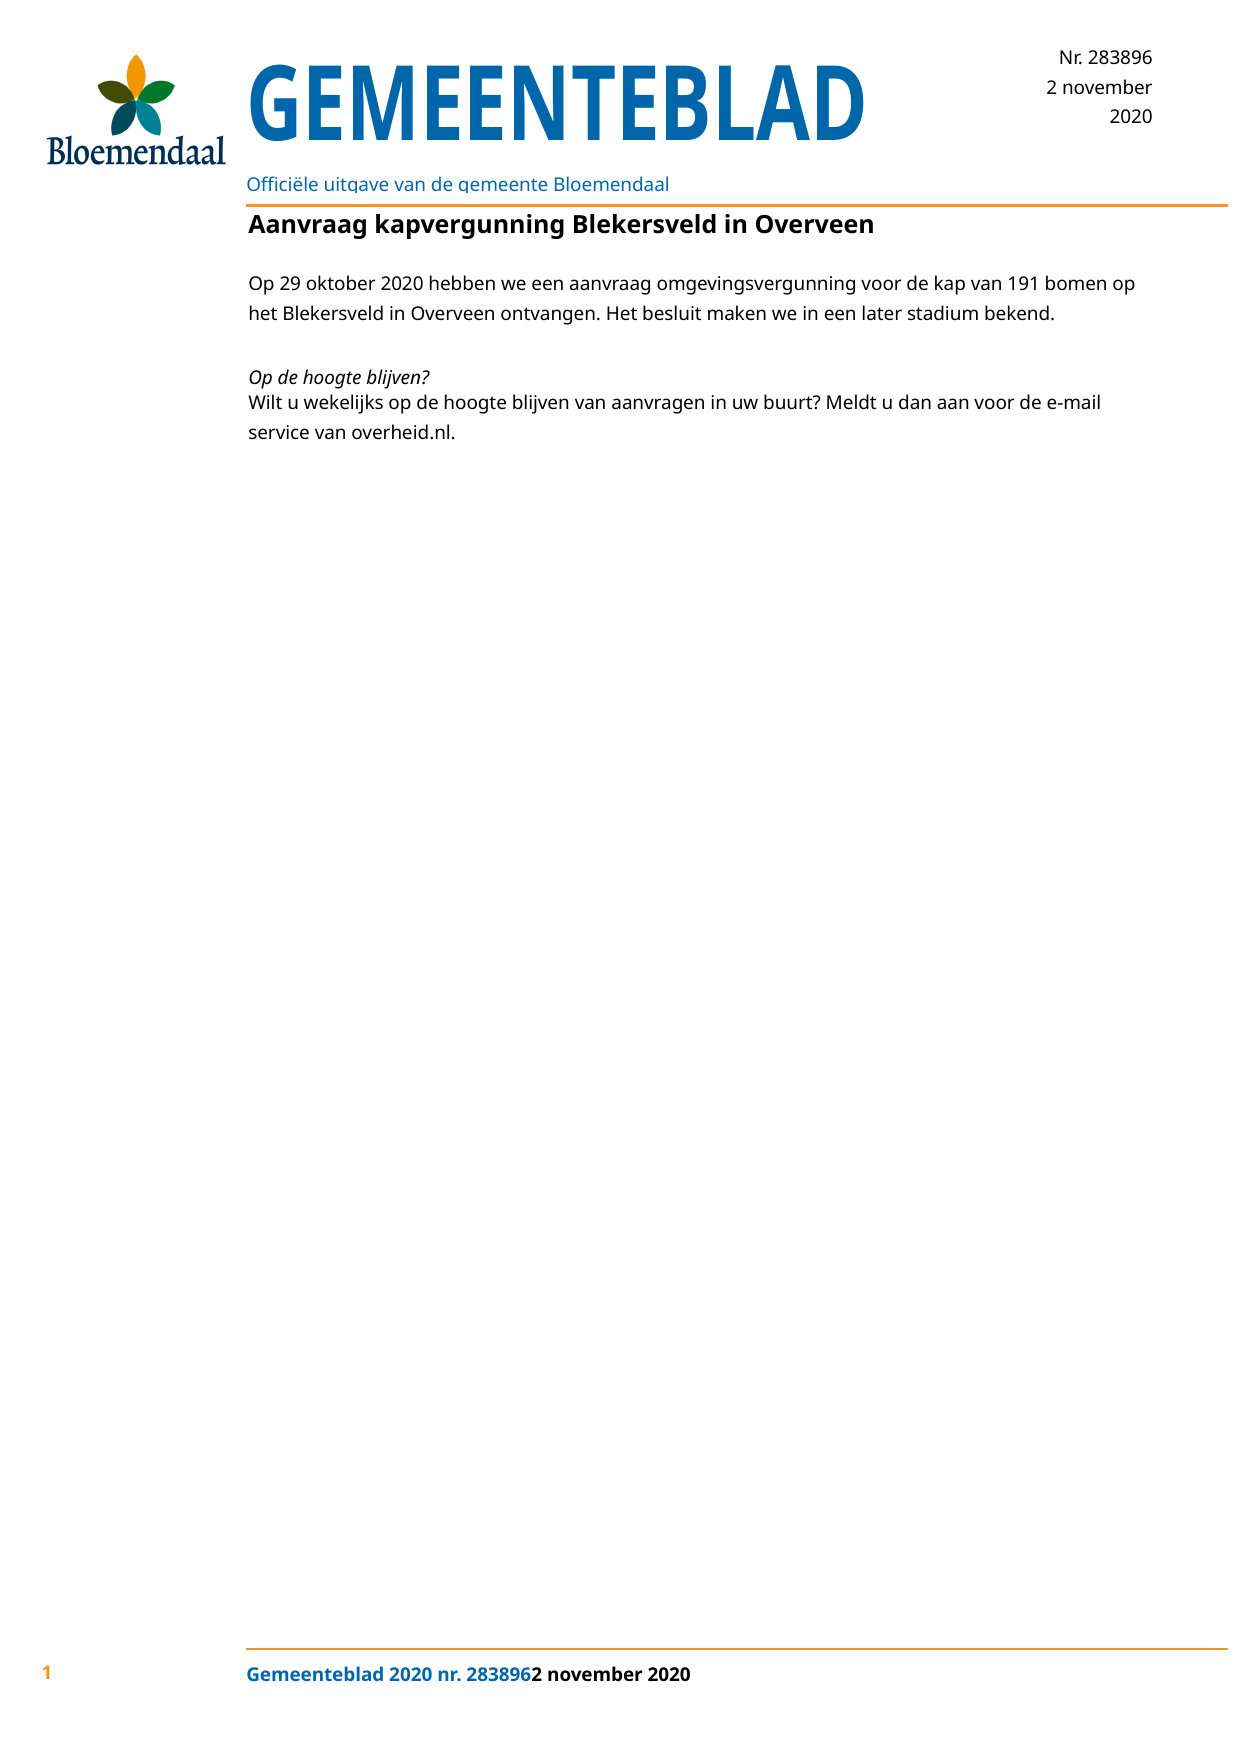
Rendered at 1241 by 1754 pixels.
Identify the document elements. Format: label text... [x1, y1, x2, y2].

picture [41, 47, 231, 172]
text Aanvraag kapvergunning Blekersveld in Overveen [248, 207, 1152, 241]
text Op 29 oktober 2020 hebben we een aanvraag omgevingsvergunning voor de kap van 191 bomen op het Blekersveld in Overveen ontvangen. Het besluit maken we in een later stadium bekend. [248, 270, 1152, 326]
text Wilt u wekelijks op de hoogte blijven van aanvragen in uw buurt? Meldt u dan aan voor de e-mail service van overheid.nl. [248, 389, 1152, 445]
text Op de hoogte blijven? [248, 364, 1152, 389]
